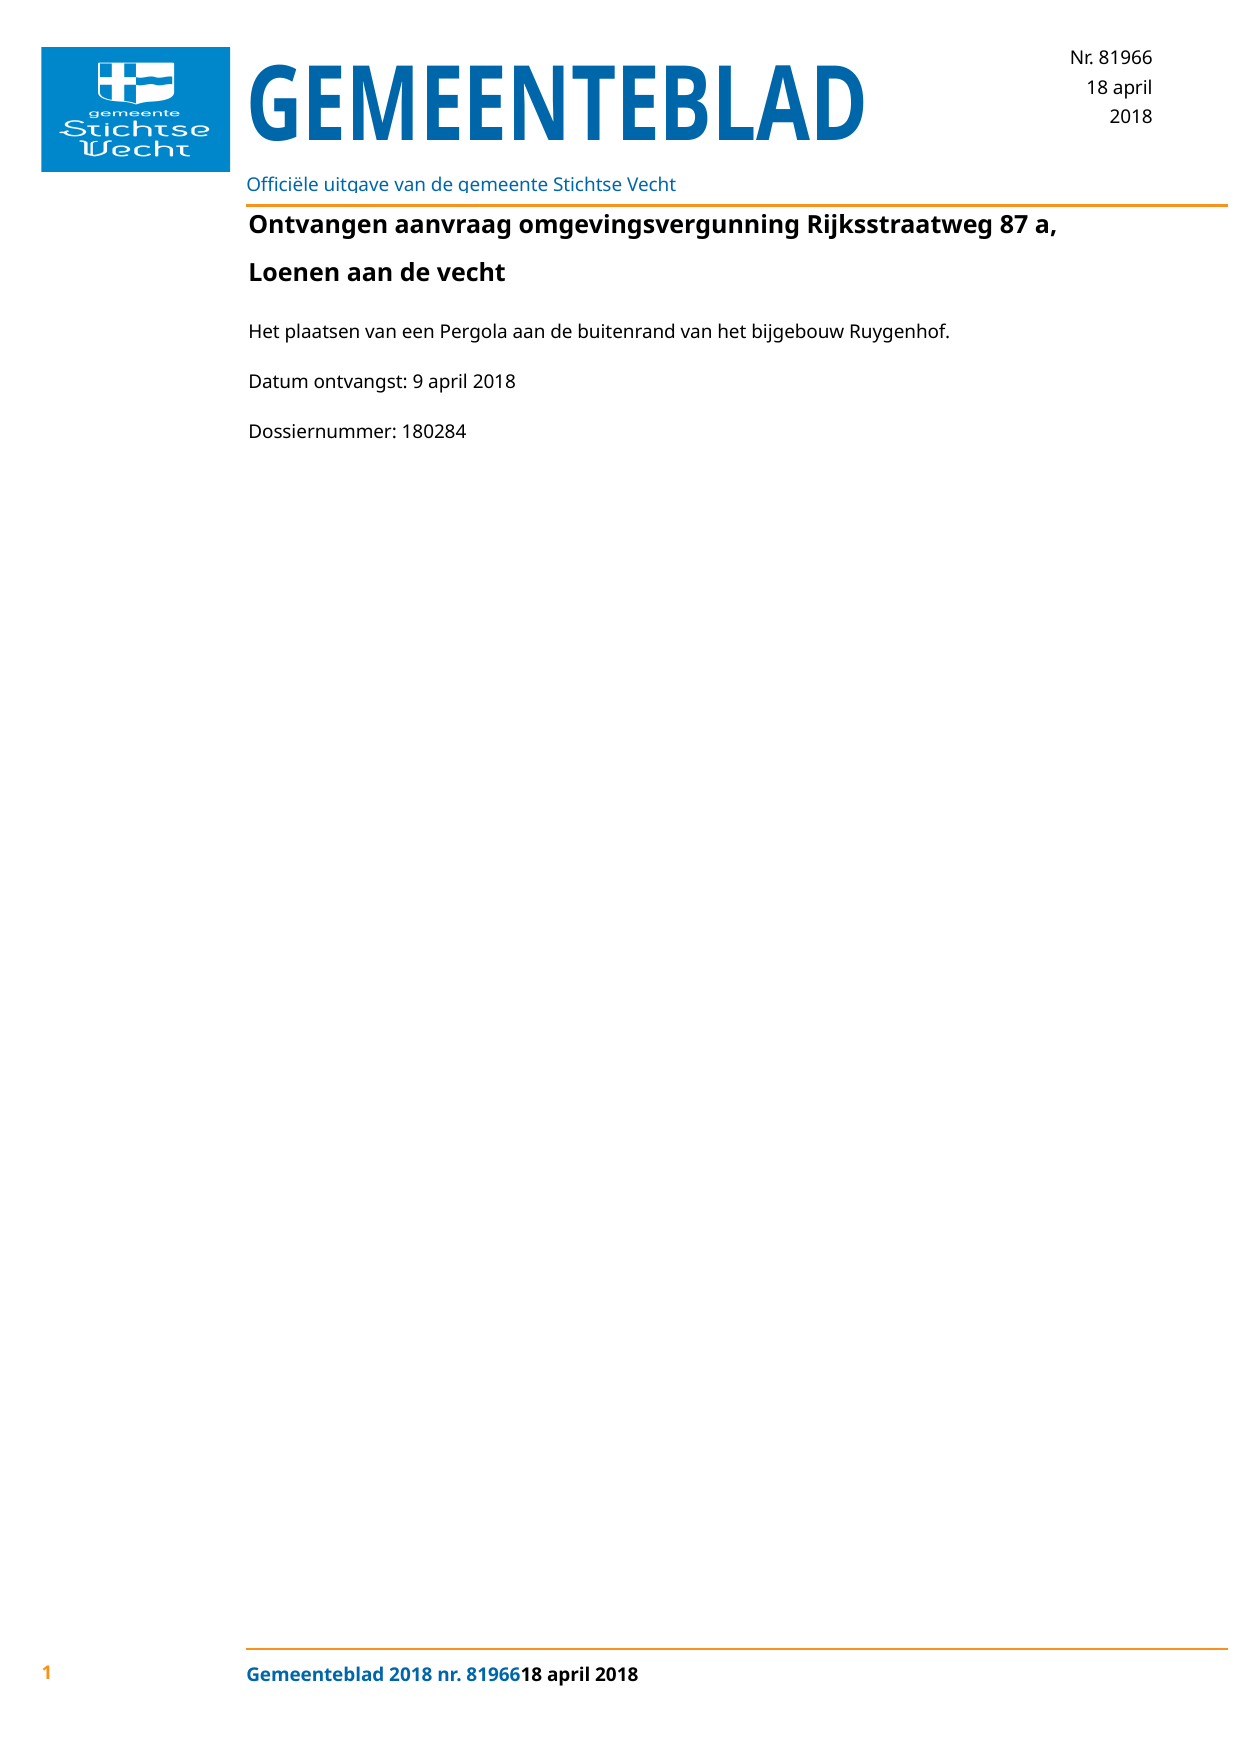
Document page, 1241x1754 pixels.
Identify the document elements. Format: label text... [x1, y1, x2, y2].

picture [99, 63, 135, 101]
picture [137, 63, 174, 103]
text Ontvangen aanvraag omgevingsvergunning Rijksstraatweg 87 a, Loenen aan de vecht [248, 207, 1152, 288]
text Datum ontvangst: 9 april 2018 [248, 368, 1152, 394]
text Dossiernummer: 180284 [248, 419, 1152, 444]
text Het plaatsen van een Pergola aan de buitenrand van het bijgebouw Ruygenhof. [248, 318, 1152, 344]
